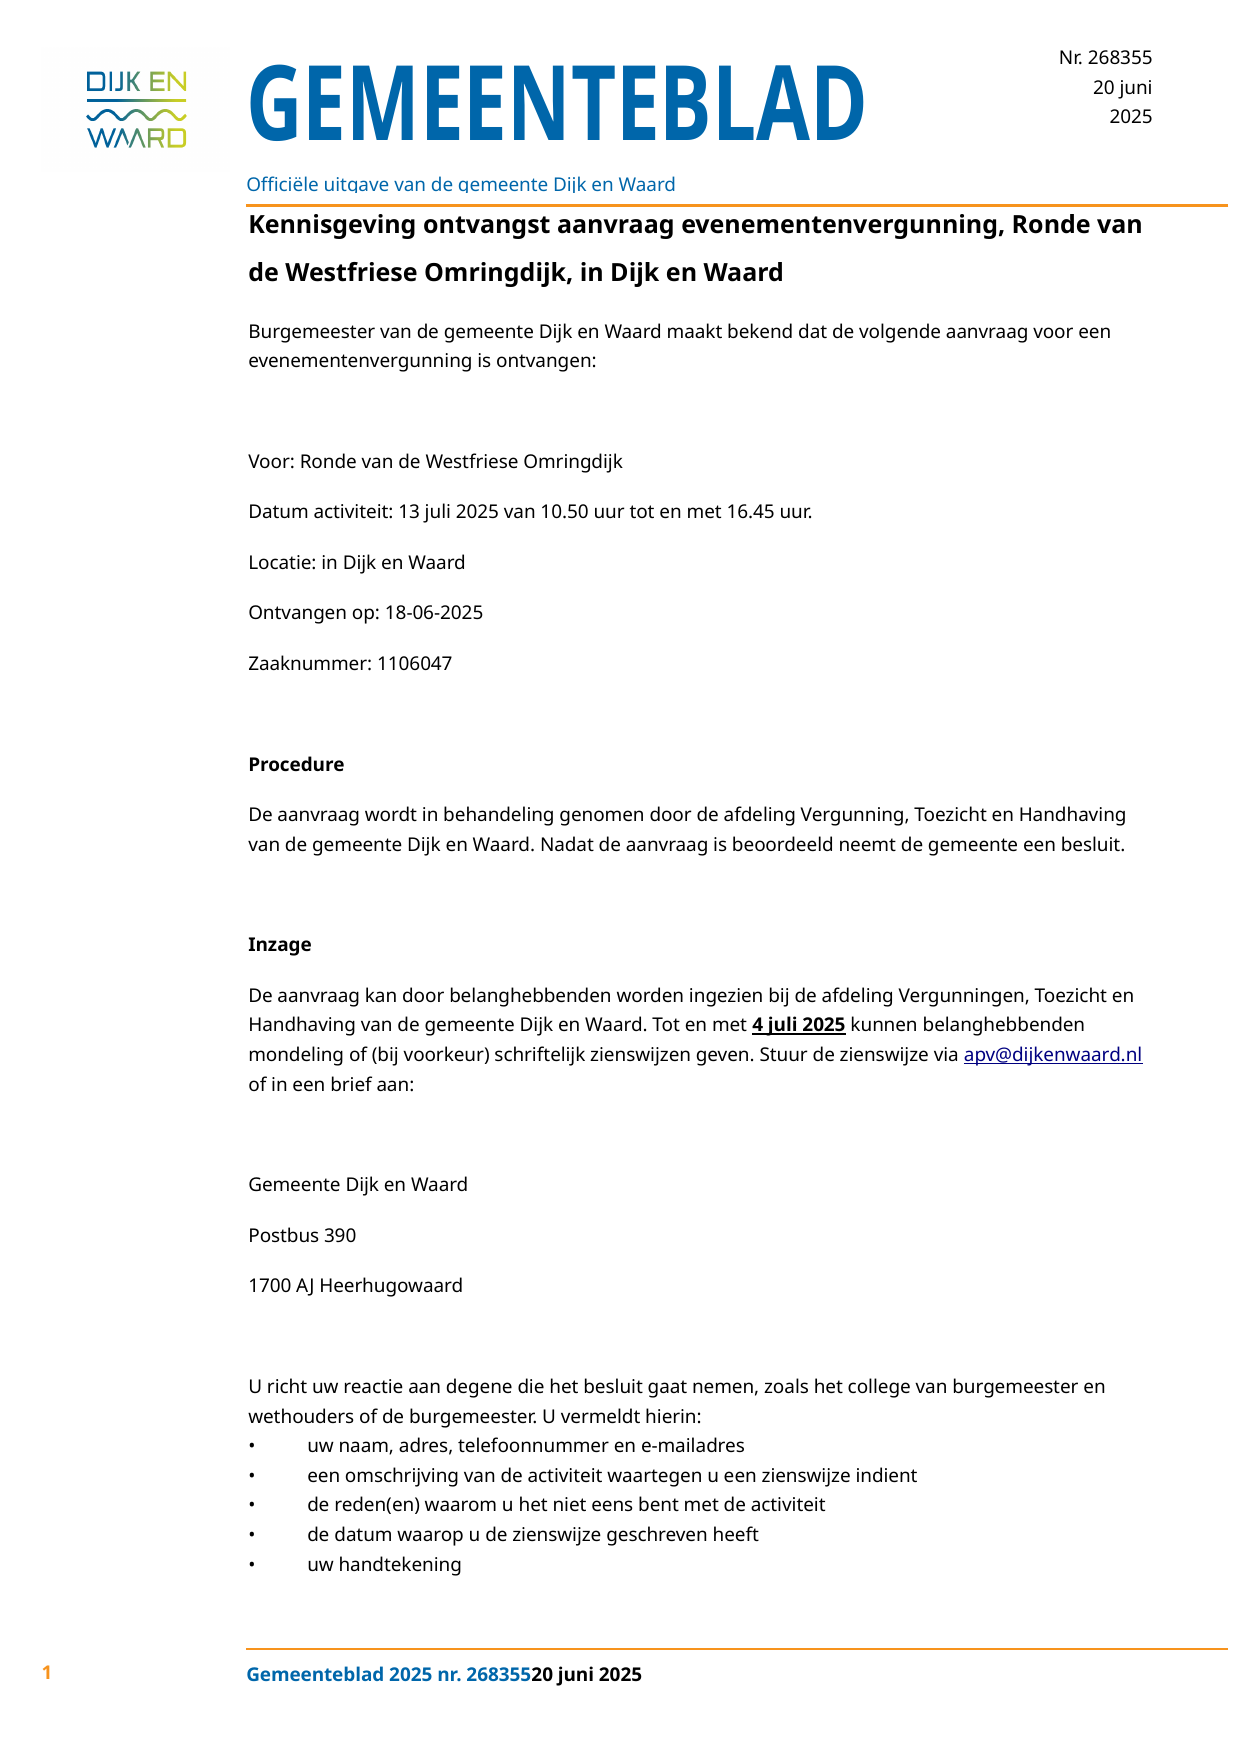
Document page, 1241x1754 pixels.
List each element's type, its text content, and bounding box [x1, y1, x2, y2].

text Procedure [248, 751, 1152, 777]
text Gemeente Dijk en Waard [248, 1172, 1152, 1197]
text Kennisgeving ontvangst aanvraag evenementenvergunning, Ronde van de Westfriese Omringdijk, in Dijk en Waard [248, 207, 1152, 288]
text Burgemeester van de gemeente Dijk en Waard maakt bekend dat de volgende aanvraag voor een evenementenvergunning is ontvangen: [248, 318, 1152, 373]
text U richt uw reactie aan degene die het besluit gaat nemen, zoals het college van burgemeester en wethouders of de burgemeester. U vermeldt hierin: [248, 1373, 1152, 1429]
text Voor: Ronde van de Westfriese Omringdijk [248, 448, 1152, 474]
text Postbus 390 [248, 1222, 1152, 1248]
list de datum waarop u de zienswijze geschreven heeft [248, 1521, 1152, 1547]
text Datum activiteit: 13 juli 2025 van 10.50 uur tot en met 16.45 uur. [248, 499, 1152, 524]
text De aanvraag wordt in behandeling genomen door de afdeling Vergunning, Toezicht en Handhaving van de gemeente Dijk en Waard. Nadat de aanvraag is beoordeeld neemt de gemeente een besluit. [248, 801, 1152, 857]
list een omschrijving van de activiteit waartegen u een zienswijze indient [248, 1462, 1152, 1488]
text De aanvraag kan door belanghebbenden worden ingezien bij de afdeling Vergunningen, Toezicht en Handhaving van de gemeente Dijk en Waard. Tot en met 4 juli 2025 kunnen belanghebbenden mondeling of (bij voorkeur) schriftelijk zienswijzen geven. Stuur de zienswijze via apv@dijkenwaard.nl of in een brief aan: [248, 982, 1152, 1097]
text Zaaknummer: 1106047 [248, 650, 1152, 676]
text Ontvangen op: 18-06-2025 [248, 599, 1152, 625]
text 1700 AJ Heerhugowaard [248, 1272, 1152, 1298]
text Locatie: in Dijk en Waard [248, 549, 1152, 575]
picture [41, 47, 231, 172]
list uw handtekening [248, 1551, 1152, 1577]
list de reden(en) waarom u het niet eens bent met de activiteit [248, 1492, 1152, 1517]
text Inzage [248, 932, 1152, 957]
list uw naam, adres, telefoonnummer en e-mailadres [248, 1432, 1152, 1458]
